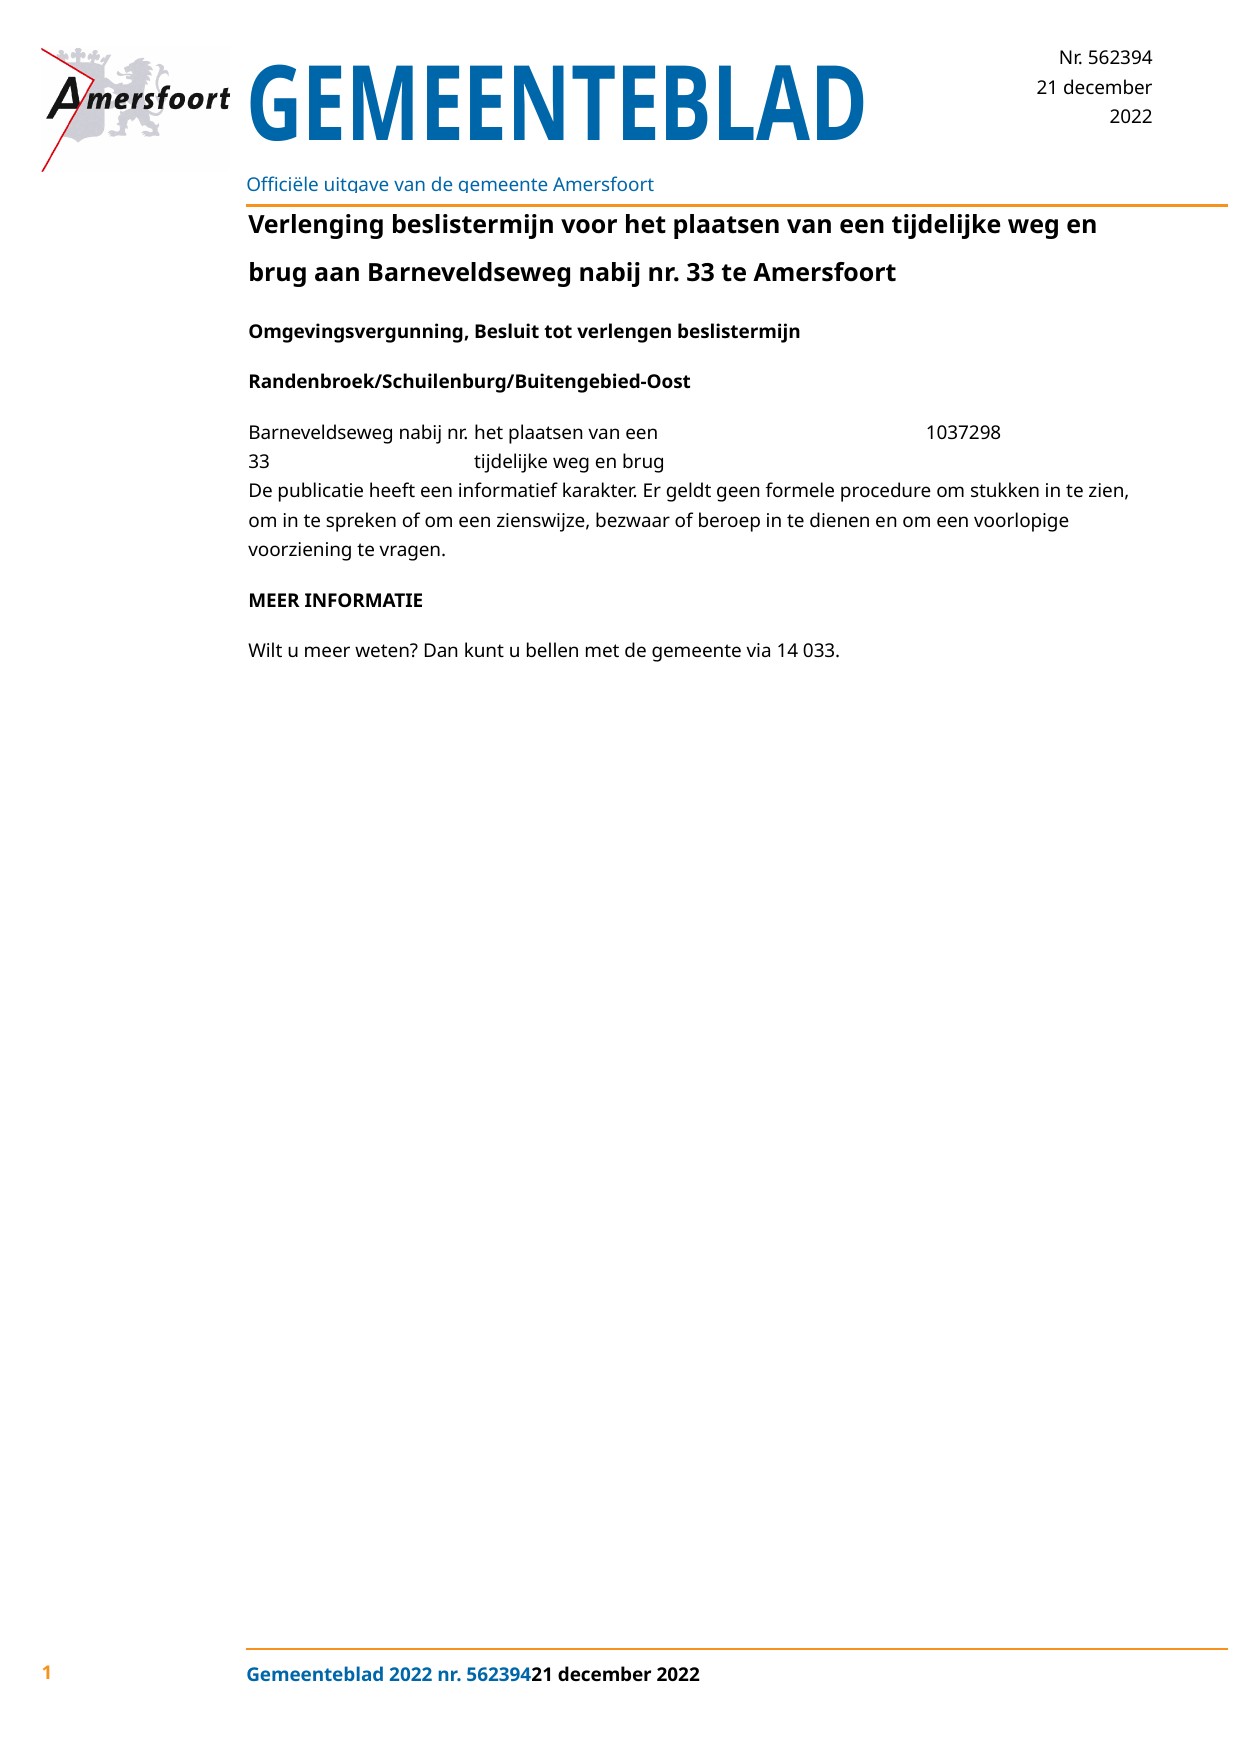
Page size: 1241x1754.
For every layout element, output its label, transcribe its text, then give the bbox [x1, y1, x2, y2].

text Omgevingsvergunning, Besluit tot verlengen beslistermijn [248, 318, 1152, 344]
table_header het plaatsen van een tijdelijke weg en brug [474, 419, 700, 474]
table_header Barneveldseweg nabij nr. 33 [248, 419, 474, 474]
text Randenbroek/Schuilenburg/Buitengebied-Oost [248, 368, 1152, 394]
table_header [700, 419, 926, 474]
table_header 1037298 [926, 419, 1152, 474]
text Wilt u meer weten? Dan kunt u bellen met de gemeente via 14 033. [248, 637, 1152, 663]
picture [41, 47, 231, 172]
text De publicatie heeft een informatief karakter. Er geldt geen formele procedure om stukken in te zien, om in te spreken of om een zienswijze, bezwaar of beroep in te dienen en om een voorlopige voorziening te vragen. [248, 477, 1152, 562]
text Verlenging beslistermijn voor het plaatsen van een tijdelijke weg en brug aan Barneveldseweg nabij nr. 33 te Amersfoort [248, 207, 1152, 288]
text MEER INFORMATIE [248, 587, 1152, 613]
